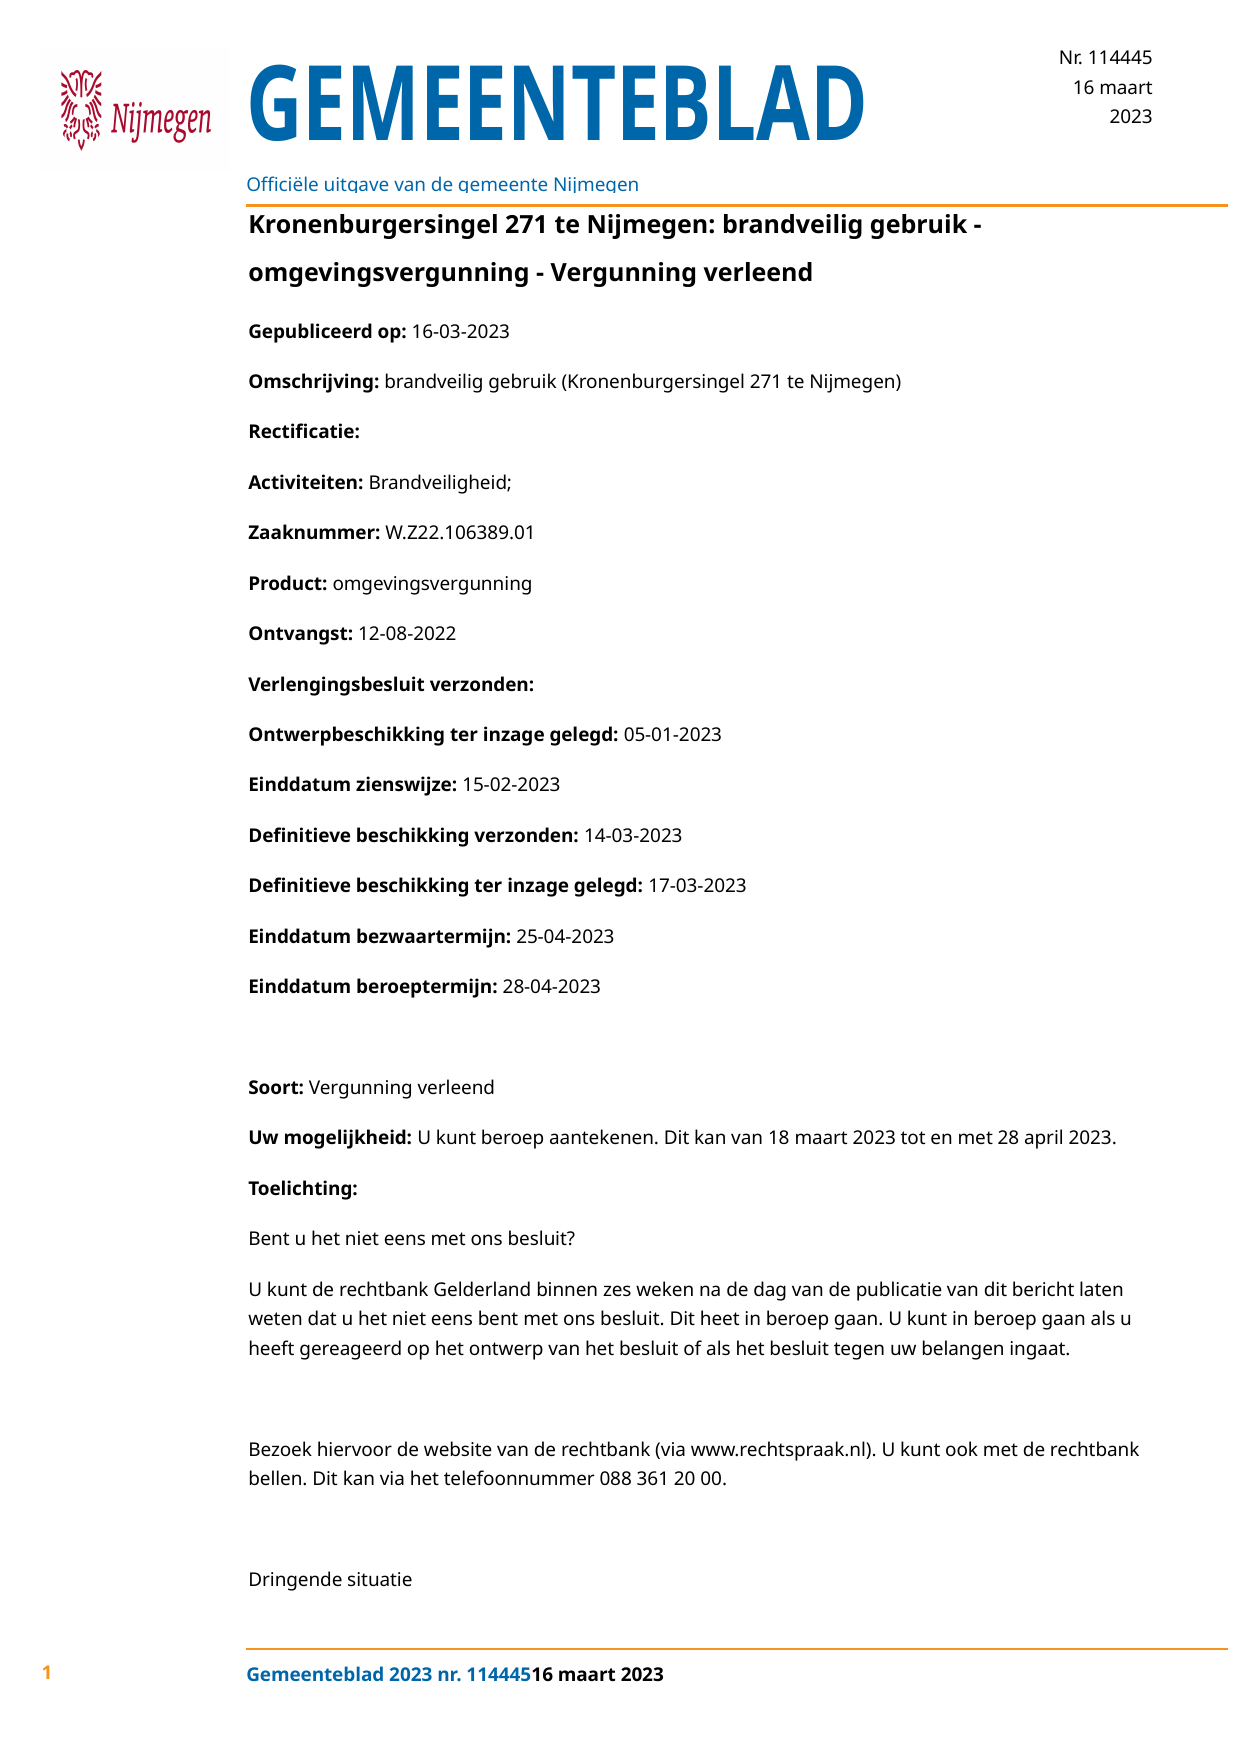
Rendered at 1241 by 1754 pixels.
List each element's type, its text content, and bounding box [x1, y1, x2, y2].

text Ontwerpbeschikking ter inzage gelegd: 05-01-2023 [248, 721, 1152, 747]
text Einddatum beroeptermijn: 28-04-2023 [248, 973, 1152, 999]
text Dringende situatie [248, 1566, 1152, 1592]
text Definitieve beschikking ter inzage gelegd: 17-03-2023 [248, 872, 1152, 898]
text Uw mogelijkheid: U kunt beroep aantekenen. Dit kan van 18 maart 2023 tot en met 28 april 2023. [248, 1124, 1152, 1150]
text U kunt de rechtbank Gelderland binnen zes weken na de dag van de publicatie van dit bericht laten weten dat u het niet eens bent met ons besluit. Dit heet in beroep gaan. U kunt in beroep gaan als u heeft gereageerd op het ontwerp van het besluit of als het besluit tegen uw belangen ingaat. [248, 1276, 1152, 1361]
text Verlengingsbesluit verzonden: [248, 671, 1152, 697]
text Bezoek hiervoor de website van de rechtbank (via www.rechtspraak.nl). U kunt ook met de rechtbank bellen. Dit kan via het telefoonnummer 088 361 20 00. [248, 1436, 1152, 1491]
text Kronenburgersingel 271 te Nijmegen: brandveilig gebruik - omgevingsvergunning - Vergunning verleend [248, 207, 1152, 288]
text Einddatum bezwaartermijn: 25-04-2023 [248, 923, 1152, 949]
text Definitieve beschikking verzonden: 14-03-2023 [248, 822, 1152, 848]
text Einddatum zienswijze: 15-02-2023 [248, 772, 1152, 797]
text Toelichting: [248, 1175, 1152, 1201]
text Omschrijving: brandveilig gebruik (Kronenburgersingel 271 te Nijmegen) [248, 368, 1152, 394]
text Product: omgevingsvergunning [248, 570, 1152, 596]
text Ontvangst: 12-08-2022 [248, 620, 1152, 646]
text Bent u het niet eens met ons besluit? [248, 1225, 1152, 1251]
text Rectificatie: [248, 419, 1152, 444]
text Gepubliceerd op: 16-03-2023 [248, 318, 1152, 344]
text Zaaknummer: W.Z22.106389.01 [248, 519, 1152, 545]
text Activiteiten: Brandveiligheid; [248, 469, 1152, 495]
picture [41, 47, 231, 172]
text Soort: Vergunning verleend [248, 1074, 1152, 1100]
